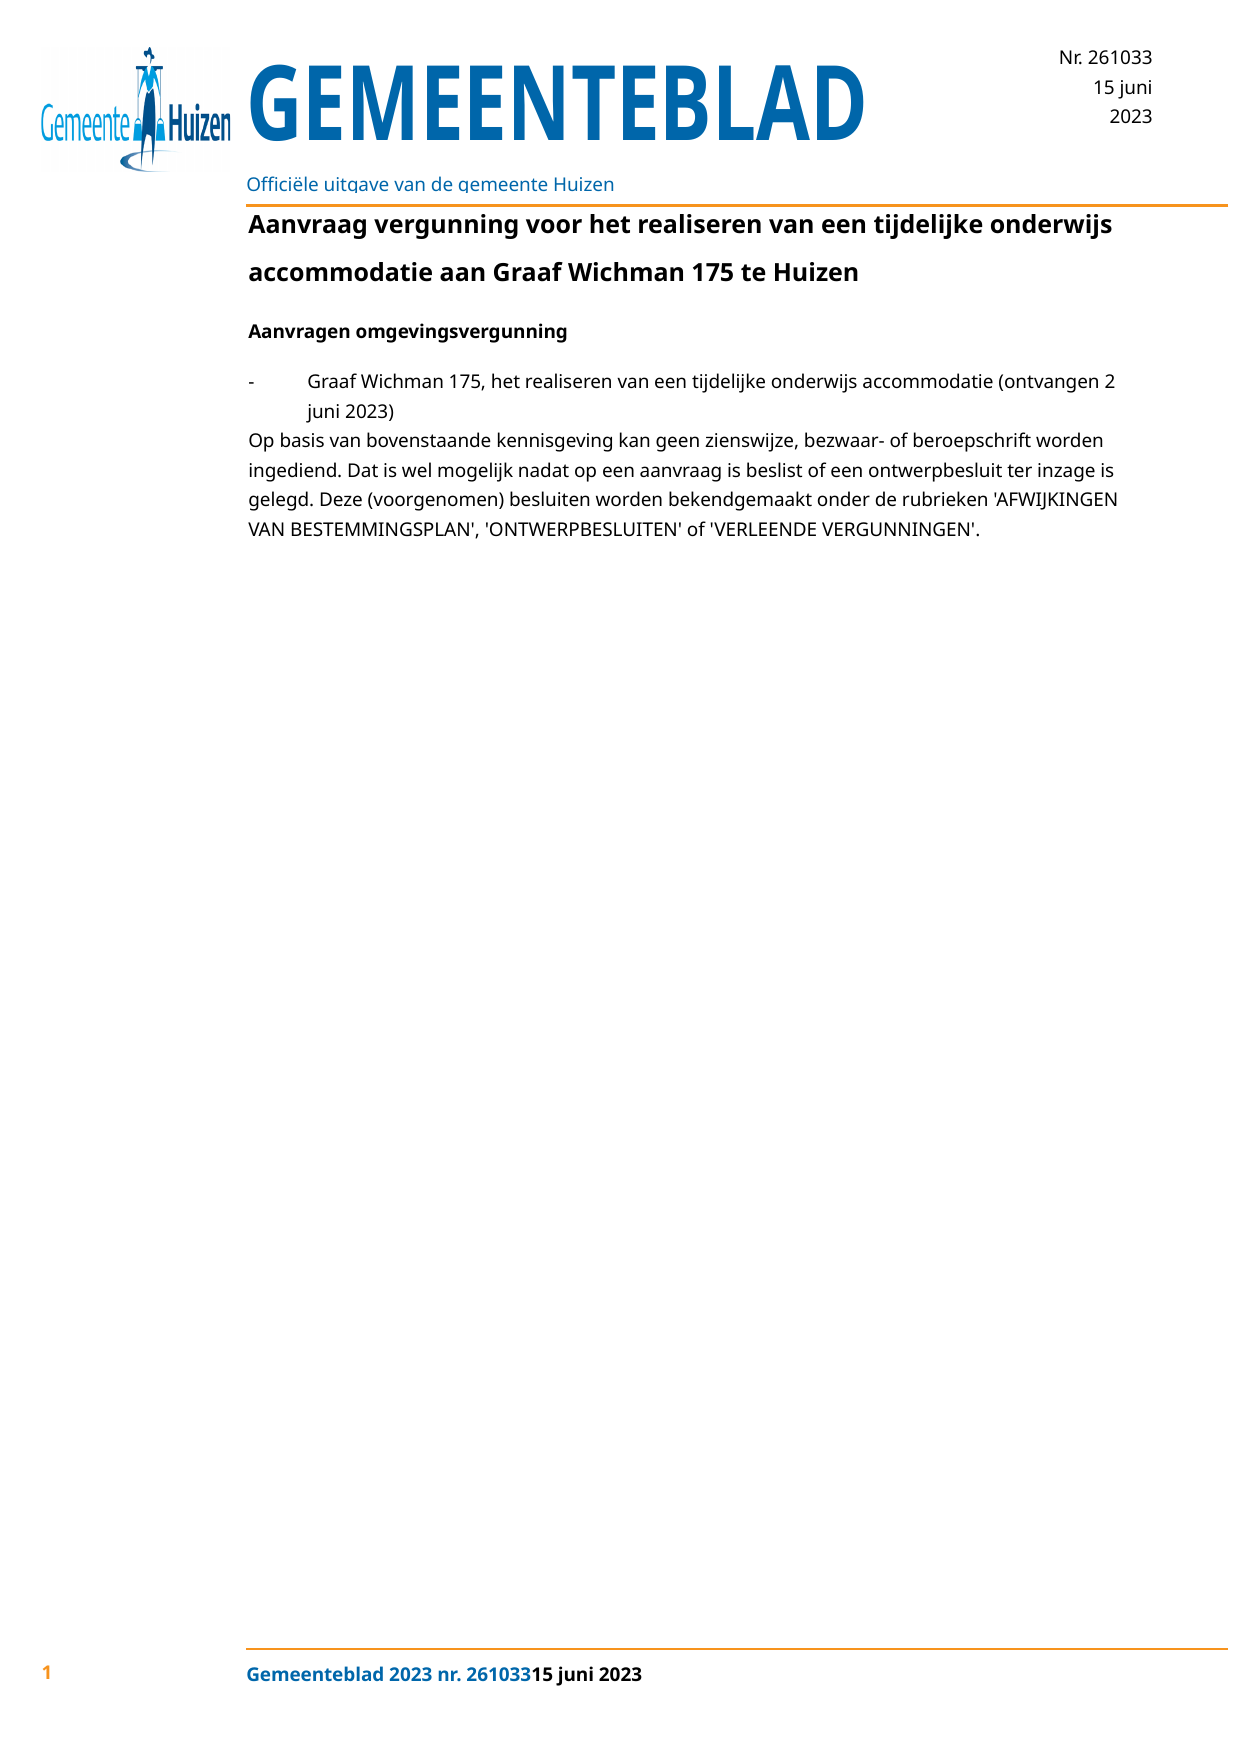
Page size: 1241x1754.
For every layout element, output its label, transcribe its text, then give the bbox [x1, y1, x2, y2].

picture [41, 47, 231, 172]
list Graaf Wichman 175, het realiseren van een tijdelijke onderwijs accommodatie (ontvangen 2 juni 2023) [248, 368, 1152, 424]
text Aanvragen omgevingsvergunning [248, 318, 1152, 344]
text Aanvraag vergunning voor het realiseren van een tijdelijke onderwijs accommodatie aan Graaf Wichman 175 te Huizen [248, 207, 1152, 288]
text Op basis van bovenstaande kennisgeving kan geen zienswijze, bezwaar- of beroepschrift worden ingediend. Dat is wel mogelijk nadat op een aanvraag is beslist of een ontwerpbesluit ter inzage is gelegd. Deze (voorgenomen) besluiten worden bekendgemaakt onder de rubrieken 'AFWIJKINGEN VAN BESTEMMINGSPLAN', 'ONTWERPBESLUITEN' of 'VERLEENDE VERGUNNINGEN'. [248, 427, 1152, 542]
